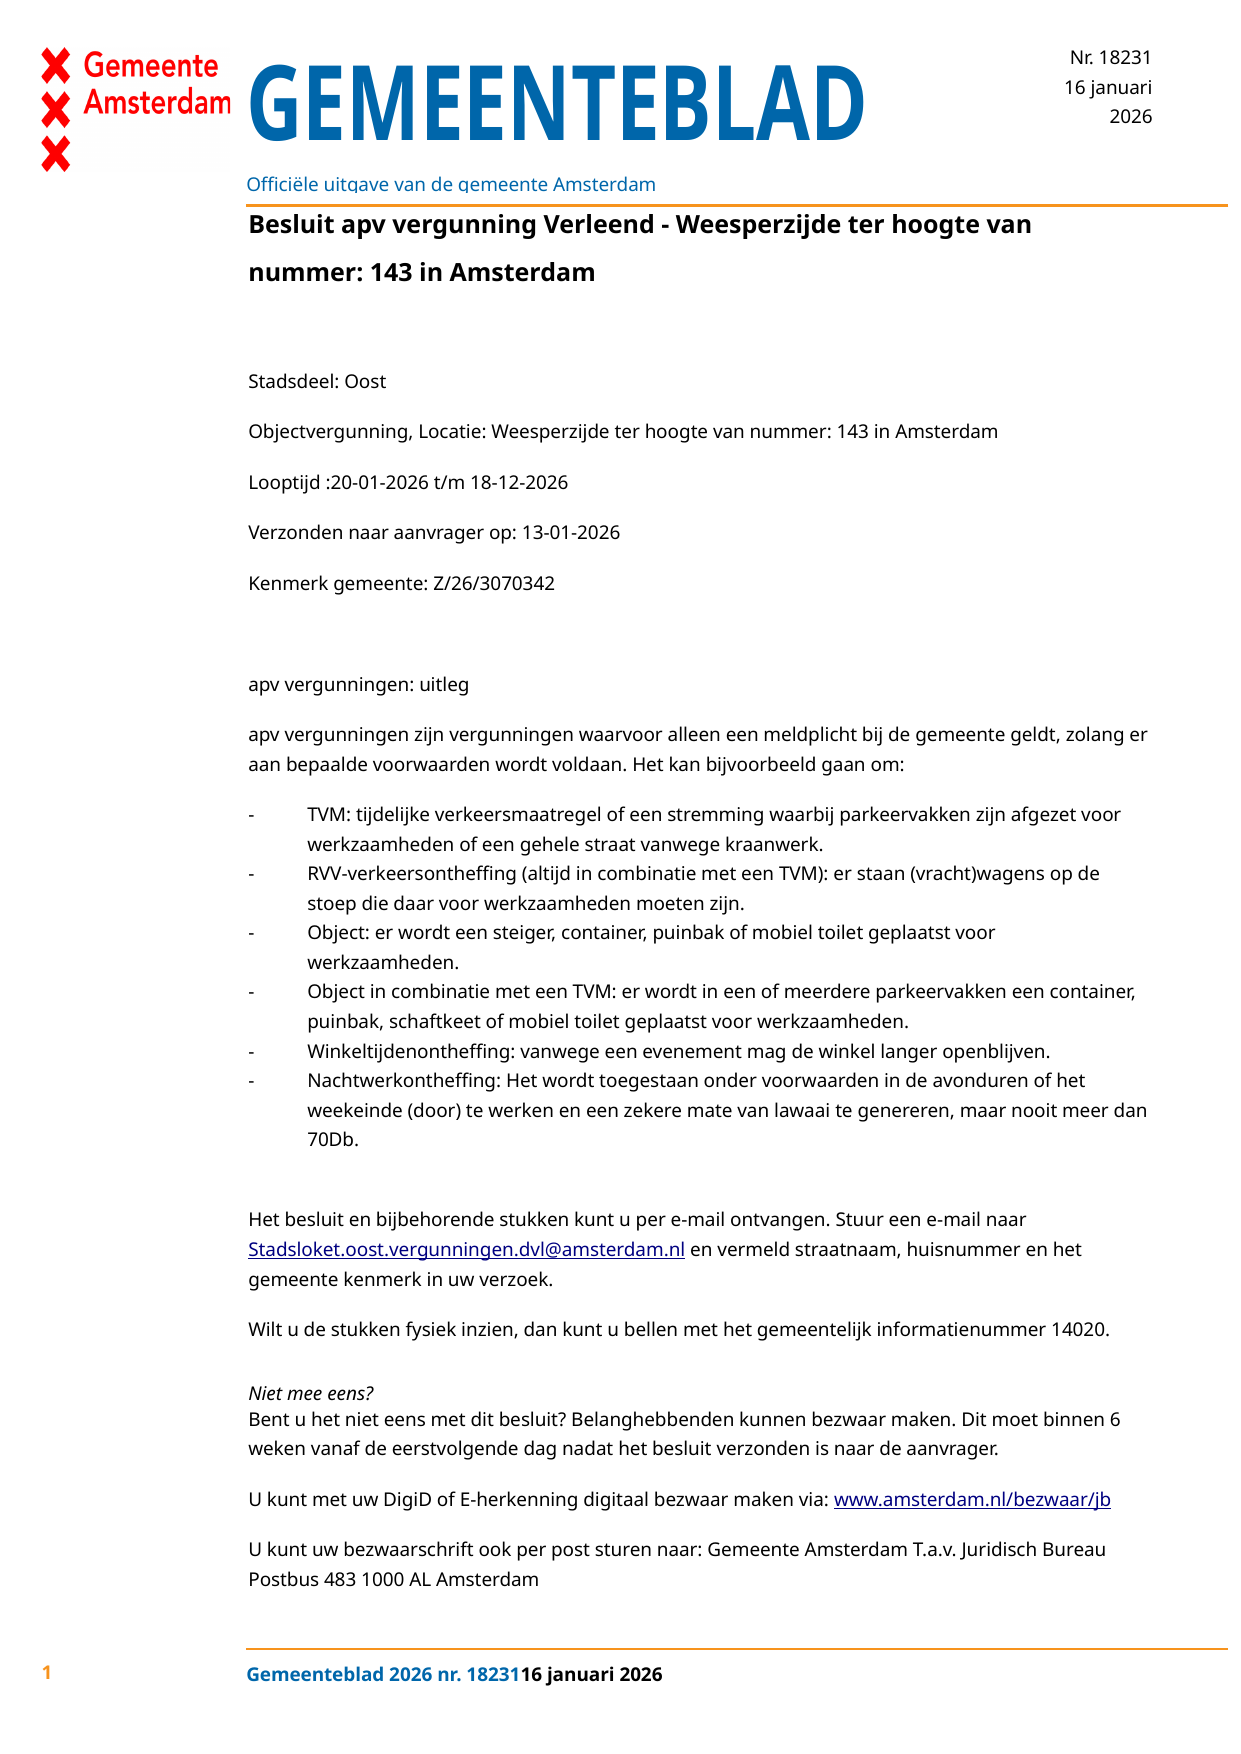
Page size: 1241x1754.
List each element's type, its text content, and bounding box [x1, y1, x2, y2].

text Besluit apv vergunning Verleend - Weesperzijde ter hoogte van nummer: 143 in Amsterdam [248, 207, 1152, 288]
text Looptijd :20-01-2026 t/m 18-12-2026 [248, 469, 1152, 495]
list Nachtwerkontheffing: Het wordt toegestaan onder voorwaarden in de avonduren of het weekeinde (door) te werken en een zekere mate van lawaai te genereren, maar nooit meer dan 70Db. [248, 1067, 1152, 1152]
text U kunt uw bezwaarschrift ook per post sturen naar: Gemeente Amsterdam T.a.v. Juridisch Bureau Postbus 483 1000 AL Amsterdam [248, 1536, 1152, 1592]
list Object: er wordt een steiger, container, puinbak of mobiel toilet geplaatst voor werkzaamheden. [248, 919, 1152, 975]
list RVV-verkeersontheffing (altijd in combinatie met een TVM): er staan (vracht)wagens op de stoep die daar voor werkzaamheden moeten zijn. [248, 860, 1152, 916]
text apv vergunningen: uitleg [248, 671, 1152, 697]
text apv vergunningen zijn vergunningen waarvoor alleen een meldplicht bij de gemeente geldt, zolang er aan bepaalde voorwaarden wordt voldaan. Het kan bijvoorbeeld gaan om: [248, 721, 1152, 777]
text Stadsdeel: Oost [248, 368, 1152, 394]
list Object in combinatie met een TVM: er wordt in een of meerdere parkeervakken een container, puinbak, schaftkeet of mobiel toilet geplaatst voor werkzaamheden. [248, 979, 1152, 1034]
text Verzonden naar aanvrager op: 13-01-2026 [248, 519, 1152, 545]
text U kunt met uw DigiD of E-herkenning digitaal bezwaar maken via: www.amsterdam.nl/bezwaar/jb [248, 1486, 1152, 1512]
list Winkeltijdenontheffing: vanwege een evenement mag de winkel langer openblijven. [248, 1038, 1152, 1064]
text Bent u het niet eens met dit besluit? Belanghebbenden kunnen bezwaar maken. Dit moet binnen 6 weken vanaf de eerstvolgende dag nadat het besluit verzonden is naar de aanvrager. [248, 1406, 1152, 1461]
text Niet mee eens? [248, 1380, 1152, 1406]
text Het besluit en bijbehorende stukken kunt u per e-mail ontvangen. Stuur een e-mail naar Stadsloket.oost.vergunningen.dvl@amsterdam.nl en vermeld straatnaam, huisnummer en het gemeente kenmerk in uw verzoek. [248, 1207, 1152, 1292]
picture [41, 47, 231, 172]
text Kenmerk gemeente: Z/26/3070342 [248, 570, 1152, 596]
text Objectvergunning, Locatie: Weesperzijde ter hoogte van nummer: 143 in Amsterdam [248, 419, 1152, 444]
text Wilt u de stukken fysiek inzien, dan kunt u bellen met het gemeentelijk informatienummer 14020. [248, 1316, 1152, 1342]
list TVM: tijdelijke verkeersmaatregel of een stremming waarbij parkeervakken zijn afgezet voor werkzaamheden of een gehele straat vanwege kraanwerk. [248, 801, 1152, 857]
